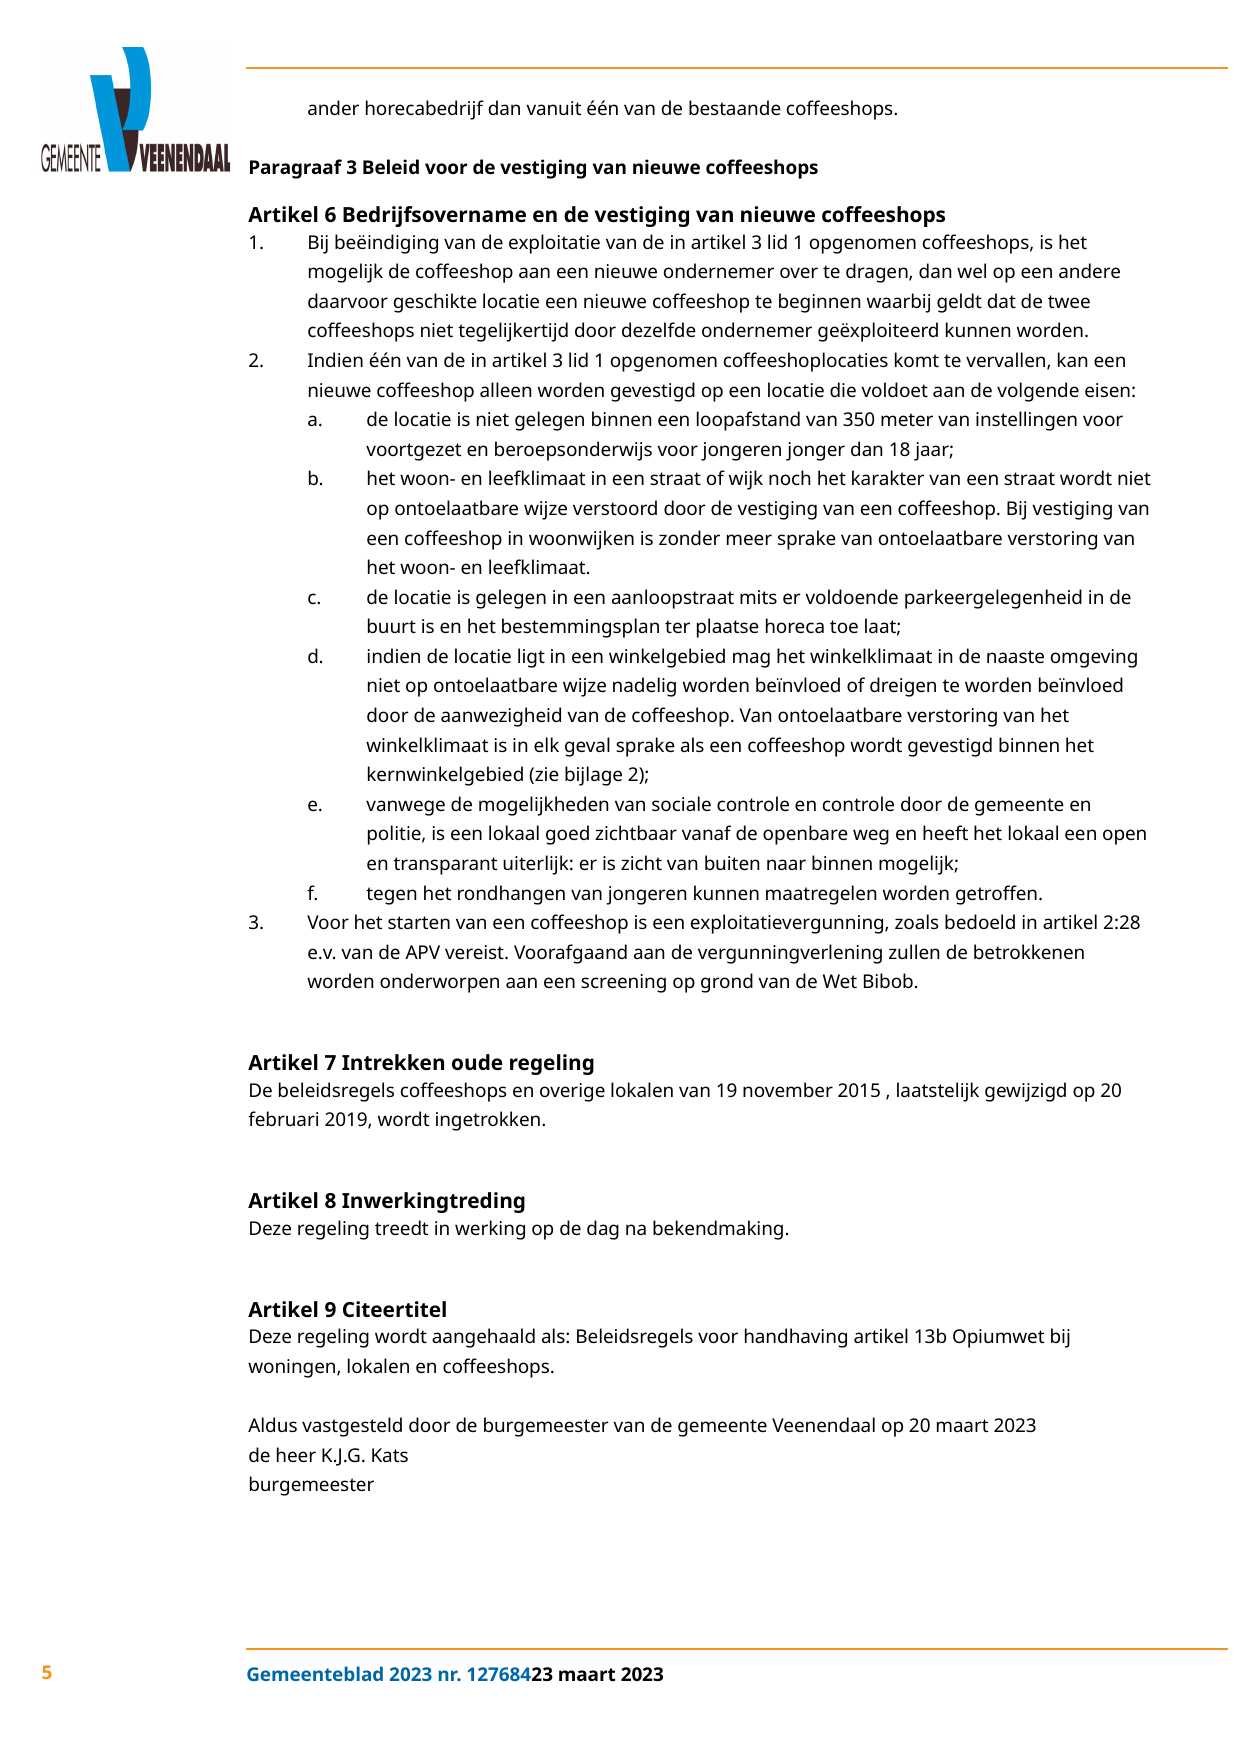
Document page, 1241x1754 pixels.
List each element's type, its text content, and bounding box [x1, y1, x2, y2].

list de locatie is niet gelegen binnen een loopafstand van 350 meter van instellingen voor voortgezet en beroepsonderwijs voor jongeren jonger dan 18 jaar; [307, 406, 1152, 462]
text Deze regeling treedt in werking op de dag na bekendmaking. [248, 1215, 1152, 1241]
text De beleidsregels coffeeshops en overige lokalen van 19 november 2015 , laatstelijk gewijzigd op 20 februari 2019, wordt ingetrokken. [248, 1077, 1152, 1132]
text burgemeester [248, 1471, 1152, 1497]
list het woon- en leefklimaat in een straat of wijk noch het karakter van een straat wordt niet op ontoelaatbare wijze verstoord door de vestiging van een coffeeshop. Bij vestiging van een coffeeshop in woonwijken is zonder meer sprake van ontoelaatbare verstoring van het woon- en leefklimaat. [307, 466, 1152, 580]
list Voor het starten van een coffeeshop is een exploitatievergunning, zoals bedoeld in artikel 2:28 e.v. van de APV vereist. Voorafgaand aan de vergunningverlening zullen de betrokkenen worden onderworpen aan een screening op grond van de Wet Bibob. [248, 909, 1152, 994]
list indien de locatie ligt in een winkelgebied mag het winkelklimaat in de naaste omgeving niet op ontoelaatbare wijze nadelig worden beïnvloed of dreigen te worden beïnvloed door de aanwezigheid van de coffeeshop. Van ontoelaatbare verstoring van het winkelklimaat is in elk geval sprake als een coffeeshop wordt gevestigd binnen het kernwinkelgebied (zie bijlage 2); [307, 643, 1152, 787]
text Artikel 6 Bedrijfsovername en de vestiging van nieuwe coffeeshops [248, 201, 1152, 229]
picture [123, 47, 231, 172]
list de locatie is gelegen in een aanloopstraat mits er voldoende parkeergelegenheid in de buurt is en het bestemmingsplan ter plaatse horeca toe laat; [307, 584, 1152, 639]
picture [41, 47, 130, 172]
text Deze regeling wordt aangehaald als: Beleidsregels voor handhaving artikel 13b Opiumwet bij woningen, lokalen en coffeeshops. [248, 1323, 1152, 1379]
text Aldus vastgesteld door de burgemeester van de gemeente Veenendaal op 20 maart 2023 [248, 1412, 1152, 1438]
list ander horecabedrijf dan vanuit één van de bestaande coffeeshops. [248, 95, 1152, 121]
text Artikel 7 Intrekken oude regeling [248, 1048, 1152, 1077]
list tegen het rondhangen van jongeren kunnen maatregelen worden getroffen. [307, 880, 1152, 906]
list Bij beëindiging van de exploitatie van de in artikel 3 lid 1 opgenomen coffeeshops, is het mogelijk de coffeeshop aan een nieuwe ondernemer over te dragen, dan wel op een andere daarvoor geschikte locatie een nieuwe coffeeshop te beginnen waarbij geldt dat de twee coffeeshops niet tegelijkertijd door dezelfde ondernemer geëxploiteerd kunnen worden. [248, 229, 1152, 343]
text Artikel 8 Inwerkingtreding [248, 1187, 1152, 1215]
text de heer K.J.G. Kats [248, 1442, 1152, 1467]
list vanwege de mogelijkheden van sociale controle en controle door de gemeente en politie, is een lokaal goed zichtbaar vanaf de openbare weg en heeft het lokaal een open en transparant uiterlijk: er is zicht van buiten naar binnen mogelijk; [307, 791, 1152, 876]
text Paragraaf 3 Beleid voor de vestiging van nieuwe coffeeshops [248, 154, 1152, 180]
list Indien één van de in artikel 3 lid 1 opgenomen coffeeshoplocaties komt te vervallen, kan een nieuwe coffeeshop alleen worden gevestigd op een locatie die voldoet aan de volgende eisen: [248, 347, 1152, 403]
text Artikel 9 Citeertitel [248, 1295, 1152, 1323]
